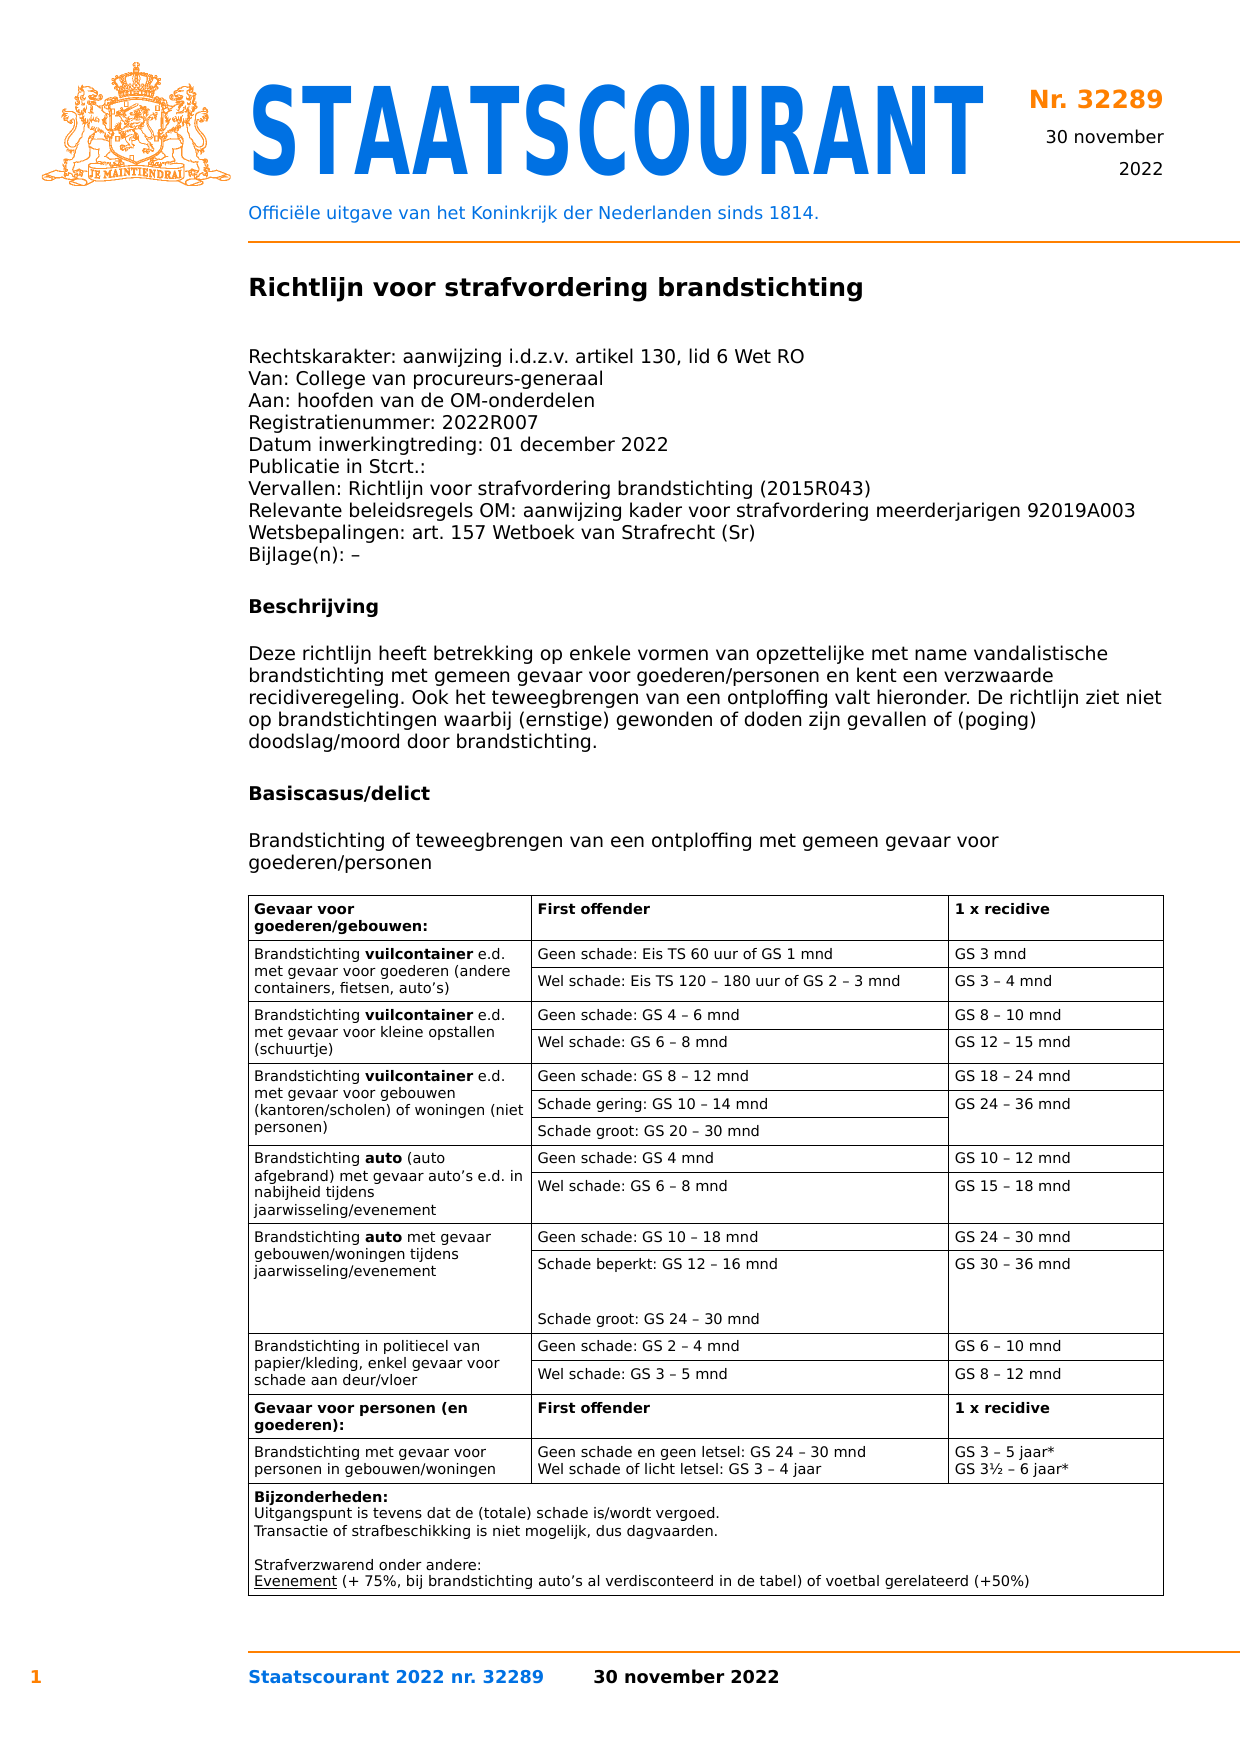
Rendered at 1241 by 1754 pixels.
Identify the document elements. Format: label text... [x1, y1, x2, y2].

table_cell GS 24 – 30 mnd [949, 1224, 1163, 1250]
table_header 1 x recidive [949, 896, 1163, 940]
table_cell Brandstichting met gevaar voor personen in gebouwen/woningen [249, 1439, 531, 1483]
text Aan: hoofden van de OM-onderdelen [248, 390, 1163, 412]
table_cell Brandstichting vuilcontainer e.d. met gevaar voor kleine opstallen (schuurtje) [249, 1002, 531, 1062]
table_cell Schade beperkt: GS 12 – 16 mnd [532, 1251, 948, 1278]
table_cell Geen schade: GS 2 – 4 mnd [532, 1334, 948, 1360]
subtitle Beschrijving [248, 596, 1163, 618]
table_cell Gevaar voor personen (en goederen): [249, 1395, 531, 1438]
table_cell 1 x recidive [949, 1395, 1163, 1438]
text Deze richtlijn heeft betrekking op enkele vormen van opzettelijke met name vandalistische brandstichting met gemeen gevaar voor goederen/personen en kent een verzwaarde recidiveregeling. Ook het teweegbrengen van een ontploffing valt hieronder. De richtlijn ziet niet op brandstichtingen waarbij (ernstige) gewonden of doden zijn gevallen of (poging) doodslag/moord door brandstichting. [248, 643, 1163, 753]
table_cell Geen schade: GS 8 – 12 mnd [532, 1064, 948, 1090]
table_cell GS 15 – 18 mnd [949, 1173, 1163, 1223]
table_cell Brandstichting auto met gevaar gebouwen/woningen tijdens jaarwisseling/evenement [249, 1224, 531, 1333]
table_cell Brandstichting in politiecel van papier/kleding, enkel gevaar voor schade aan deur/vloer [249, 1334, 531, 1394]
table_cell Bijzonderheden: Uitgangspunt is tevens dat de (totale) schade is/wordt vergoed. Transactie of strafbeschikking is niet mogelijk, dus dagvaarden. [249, 1484, 1163, 1539]
table_cell Schade groot: GS 24 – 30 mnd [532, 1305, 948, 1333]
table_cell 2022 [998, 153, 1240, 203]
text Brandstichting of teweegbrengen van een ontploffing met gemeen gevaar voor goederen/personen [248, 829, 1163, 873]
table_cell GS 24 – 36 mnd [949, 1091, 1163, 1145]
text Van: College van procureurs-generaal [248, 368, 1163, 390]
table_header First offender [532, 896, 948, 940]
table_header Gevaar voor goederen/gebouwen: [249, 896, 531, 940]
table_cell Geen schade: GS 4 mnd [532, 1146, 948, 1172]
text Vervallen: Richtlijn voor strafvordering brandstichting (2015R043) [248, 478, 1163, 500]
subtitle Richtlijn voor strafvordering brandstichting [248, 273, 1163, 302]
text Bijlage(n): – [248, 544, 1163, 566]
table_cell GS 8 – 10 mnd [949, 1002, 1163, 1028]
table_cell Wel schade: GS 6 – 8 mnd [532, 1030, 948, 1062]
table_cell Brandstichting vuilcontainer e.d. met gevaar voor gebouwen (kantoren/scholen) of woningen (niet personen) [249, 1064, 531, 1145]
table_cell GS 3 – 5 jaar* GS 3½ – 6 jaar* [949, 1439, 1163, 1483]
table_header STAATSCOURANT [248, 62, 998, 203]
text Relevante beleidsregels OM: aanwijzing kader voor strafvordering meerderjarigen 92019A003 [248, 500, 1163, 522]
table_cell GS 10 – 12 mnd [949, 1146, 1163, 1172]
text Wetsbepalingen: art. 157 Wetboek van Strafrecht (Sr) [248, 522, 1163, 544]
table_cell Strafverzwarend onder andere: Evenement (+ 75%, bij brandstichting auto’s al verdisconteerd in de tabel) of voetbal gerelateerd (+50%) [249, 1556, 1163, 1595]
table_cell Geen schade: Eis TS 60 uur of GS 1 mnd [532, 941, 948, 967]
table_cell Wel schade: GS 3 – 5 mnd [532, 1361, 948, 1394]
table_cell GS 18 – 24 mnd [949, 1064, 1163, 1090]
table_cell Schade groot: GS 20 – 30 mnd [532, 1118, 948, 1145]
table_cell GS 3 – 4 mnd [949, 968, 1163, 1001]
table_cell Geen schade: GS 4 – 6 mnd [532, 1002, 948, 1028]
table_cell GS 6 – 10 mnd [949, 1334, 1163, 1360]
table_cell Wel schade: Eis TS 120 – 180 uur of GS 2 – 3 mnd [532, 968, 948, 1001]
picture [41, 62, 231, 186]
table_cell Brandstichting auto (auto afgebrand) met gevaar auto’s e.d. in nabijheid tijdens jaarwisseling/evenement [249, 1146, 531, 1223]
text Publicatie in Stcrt.: [248, 456, 1163, 478]
table_cell 30 november [998, 121, 1240, 153]
table_cell [249, 1539, 1163, 1556]
table_cell Brandstichting vuilcontainer e.d. met gevaar voor goederen (andere containers, fietsen, auto’s) [249, 941, 531, 1001]
table_cell Wel schade: GS 6 – 8 mnd [532, 1173, 948, 1223]
table_cell [532, 1278, 948, 1305]
table_cell First offender [532, 1395, 948, 1438]
table_cell GS 3 mnd [949, 941, 1163, 967]
table_cell GS 8 – 12 mnd [949, 1361, 1163, 1394]
table_cell GS 30 – 36 mnd [949, 1251, 1163, 1333]
table_cell Geen schade en geen letsel: GS 24 – 30 mnd Wel schade of licht letsel: GS 3 – 4 jaar [532, 1439, 948, 1483]
subtitle Basiscasus/delict [248, 783, 1163, 804]
text Registratienummer: 2022R007 [248, 412, 1163, 434]
table_header Nr. 32289 [998, 62, 1240, 121]
table_header [25, 62, 248, 241]
table_cell Officiële uitgave van het Koninkrijk der Nederlanden sinds 1814. [248, 203, 1240, 241]
text Datum inwerkingtreding: 01 december 2022 [248, 434, 1163, 456]
table_cell Geen schade: GS 10 – 18 mnd [532, 1224, 948, 1250]
table_cell GS 12 – 15 mnd [949, 1030, 1163, 1062]
table_cell Schade gering: GS 10 – 14 mnd [532, 1091, 948, 1117]
text Rechtskarakter: aanwijzing i.d.z.v. artikel 130, lid 6 Wet RO [248, 346, 1163, 368]
